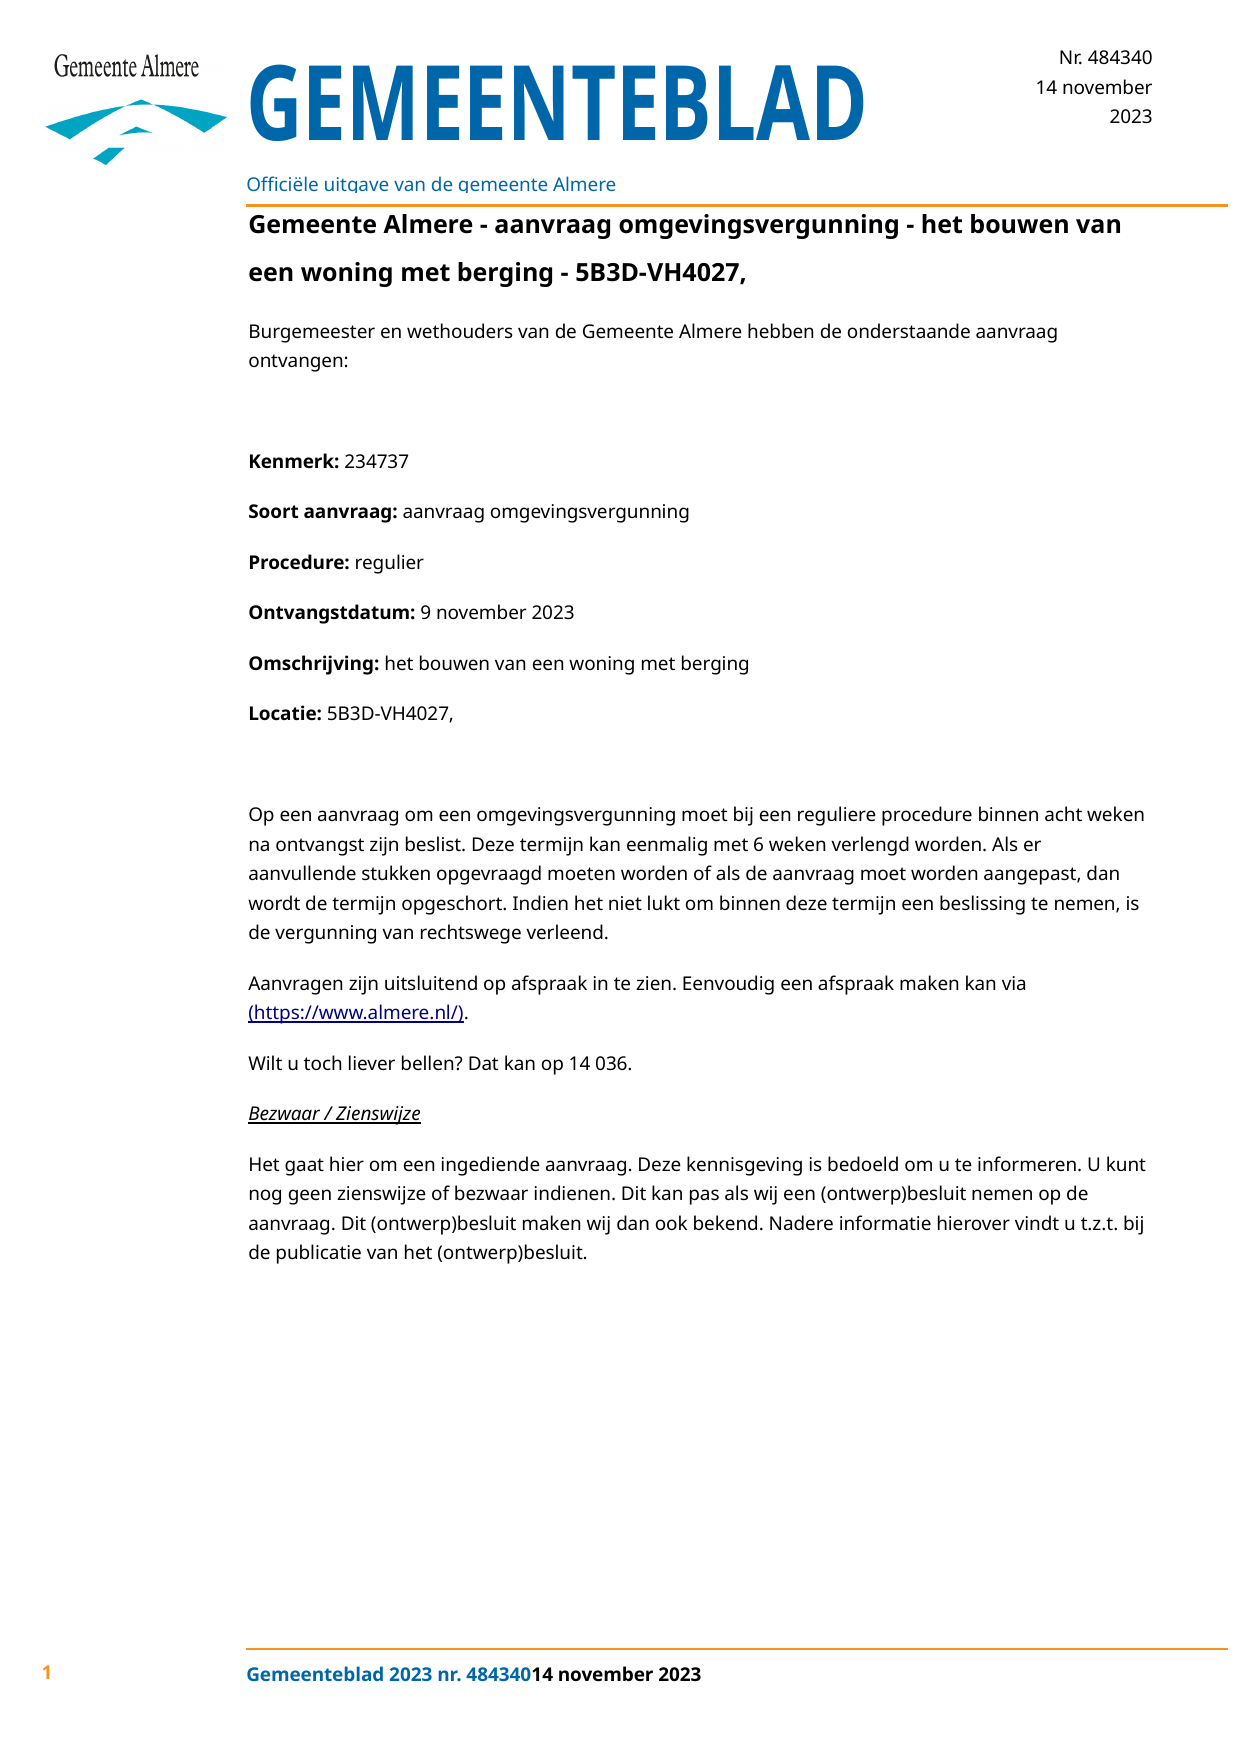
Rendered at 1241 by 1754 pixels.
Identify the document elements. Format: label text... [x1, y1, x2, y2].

text Bezwaar / Zienswijze [248, 1100, 1152, 1126]
text Het gaat hier om een ingediende aanvraag. Deze kennisgeving is bedoeld om u te informeren. U kunt nog geen zienswijze of bezwaar indienen. Dit kan pas als wij een (ontwerp)besluit nemen op de aanvraag. Dit (ontwerp)besluit maken wij dan ook bekend. Nadere informatie hierover vindt u t.z.t. bij de publicatie van het (ontwerp)besluit. [248, 1151, 1152, 1265]
text Soort aanvraag: aanvraag omgevingsvergunning [248, 499, 1152, 524]
text Op een aanvraag om een omgevingsvergunning moet bij een reguliere procedure binnen acht weken na ontvangst zijn beslist. Deze termijn kan eenmalig met 6 weken verlengd worden. Als er aanvullende stukken opgevraagd moeten worden of als de aanvraag moet worden aangepast, dan wordt de termijn opgeschort. Indien het niet lukt om binnen deze termijn een beslissing te nemen, is de vergunning van rechtswege verleend. [248, 801, 1152, 945]
text Wilt u toch liever bellen? Dat kan op 14 036. [248, 1050, 1152, 1076]
text Aanvragen zijn uitsluitend op afspraak in te zien. Eenvoudig een afspraak maken kan via (https://www.almere.nl/). [248, 970, 1152, 1025]
picture [41, 47, 231, 172]
text Ontvangstdatum: 9 november 2023 [248, 599, 1152, 625]
text Locatie: 5B3D-VH4027, [248, 700, 1152, 726]
text Kenmerk: 234737 [248, 448, 1152, 474]
text Procedure: regulier [248, 549, 1152, 575]
text Burgemeester en wethouders van de Gemeente Almere hebben de onderstaande aanvraag ontvangen: [248, 318, 1152, 373]
text Gemeente Almere - aanvraag omgevingsvergunning - het bouwen van een woning met berging - 5B3D-VH4027, [248, 207, 1152, 288]
text Omschrijving: het bouwen van een woning met berging [248, 650, 1152, 676]
